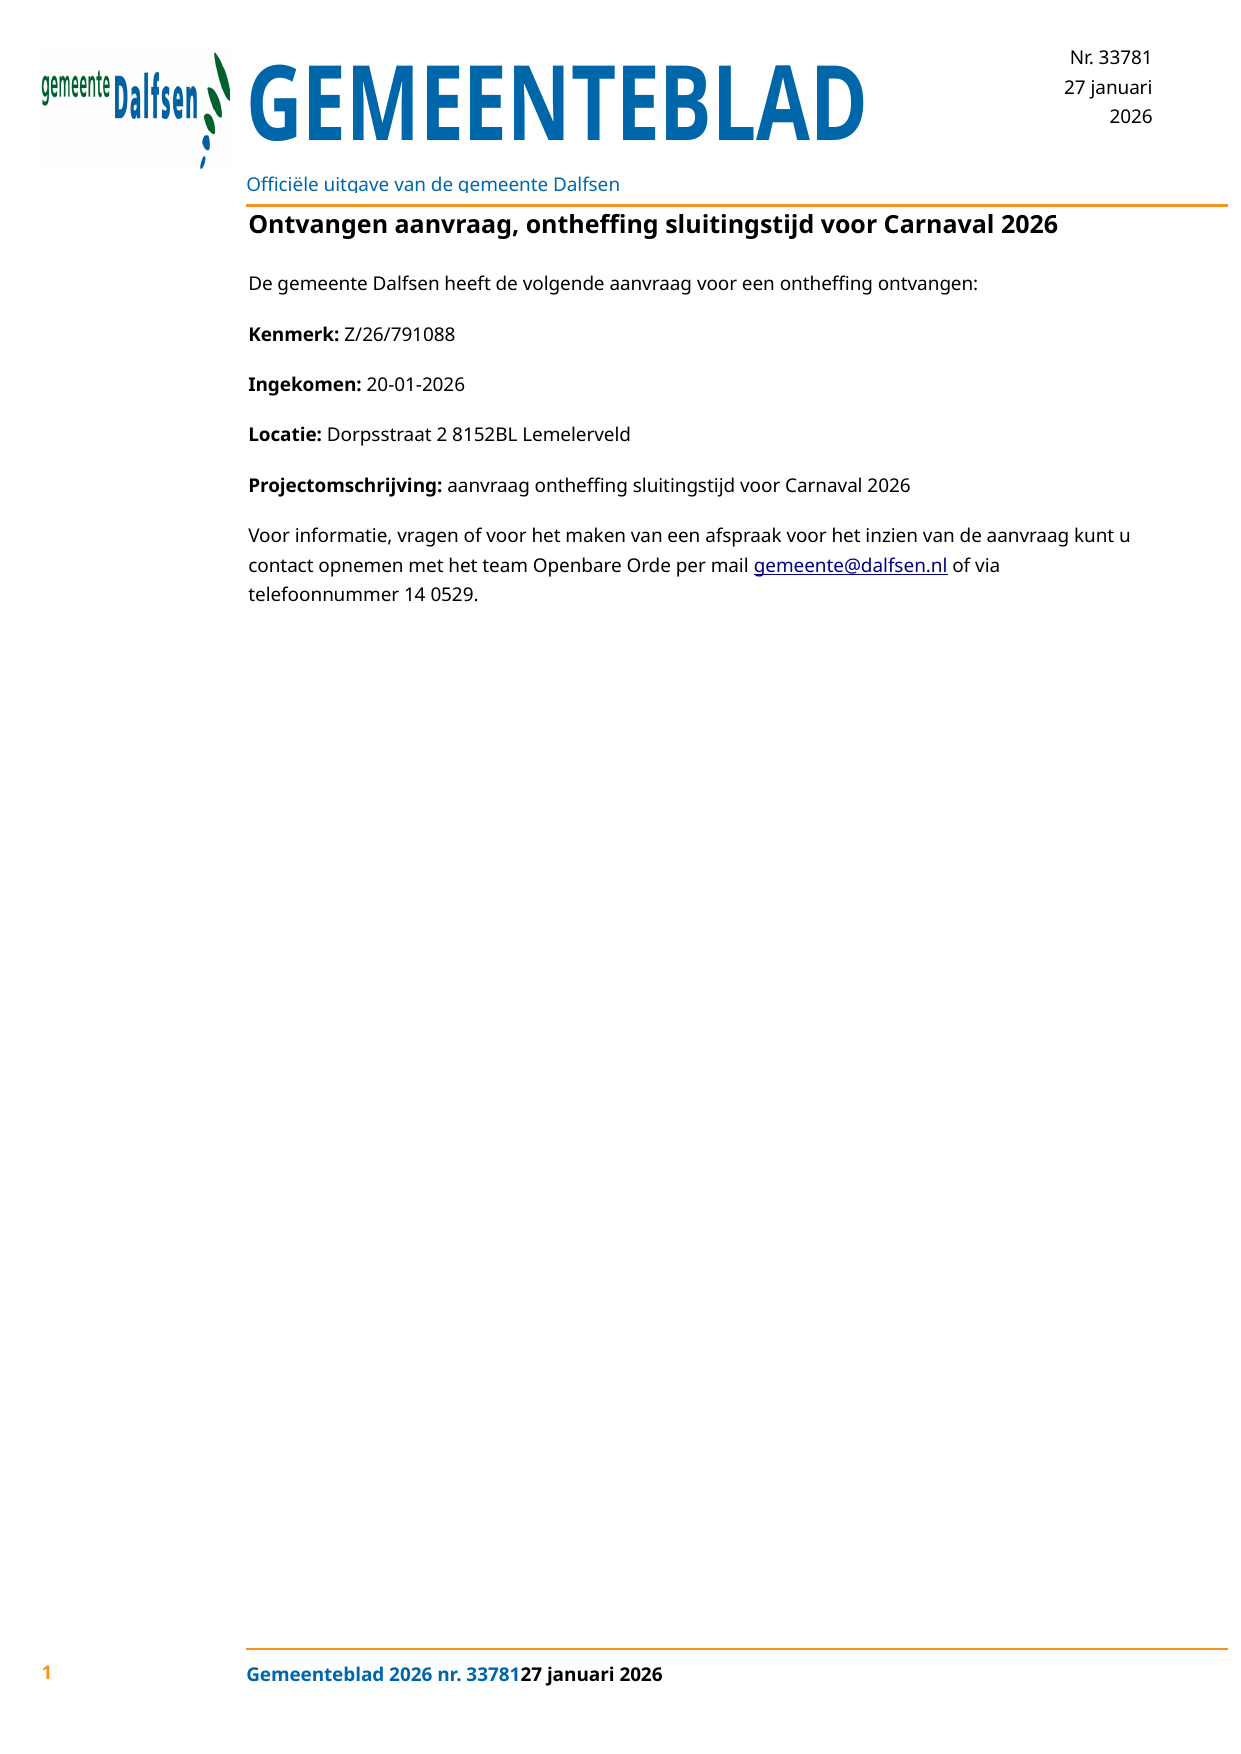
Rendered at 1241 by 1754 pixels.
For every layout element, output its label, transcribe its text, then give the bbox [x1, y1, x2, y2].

text Locatie: Dorpsstraat 2 8152BL Lemelerveld [248, 422, 1152, 447]
picture [41, 47, 231, 172]
text Projectomschrijving: aanvraag ontheffing sluitingstijd voor Carnaval 2026 [248, 472, 1152, 498]
text De gemeente Dalfsen heeft de volgende aanvraag voor een ontheffing ontvangen: [248, 270, 1152, 296]
text Kenmerk: Z/26/791088 [248, 321, 1152, 346]
text Ontvangen aanvraag, ontheffing sluitingstijd voor Carnaval 2026 [248, 207, 1152, 241]
text Ingekomen: 20-01-2026 [248, 371, 1152, 397]
text Voor informatie, vragen of voor het maken van een afspraak voor het inzien van de aanvraag kunt u contact opnemen met het team Openbare Orde per mail gemeente@dalfsen.nl of via telefoonnummer 14 0529. [248, 522, 1152, 607]
